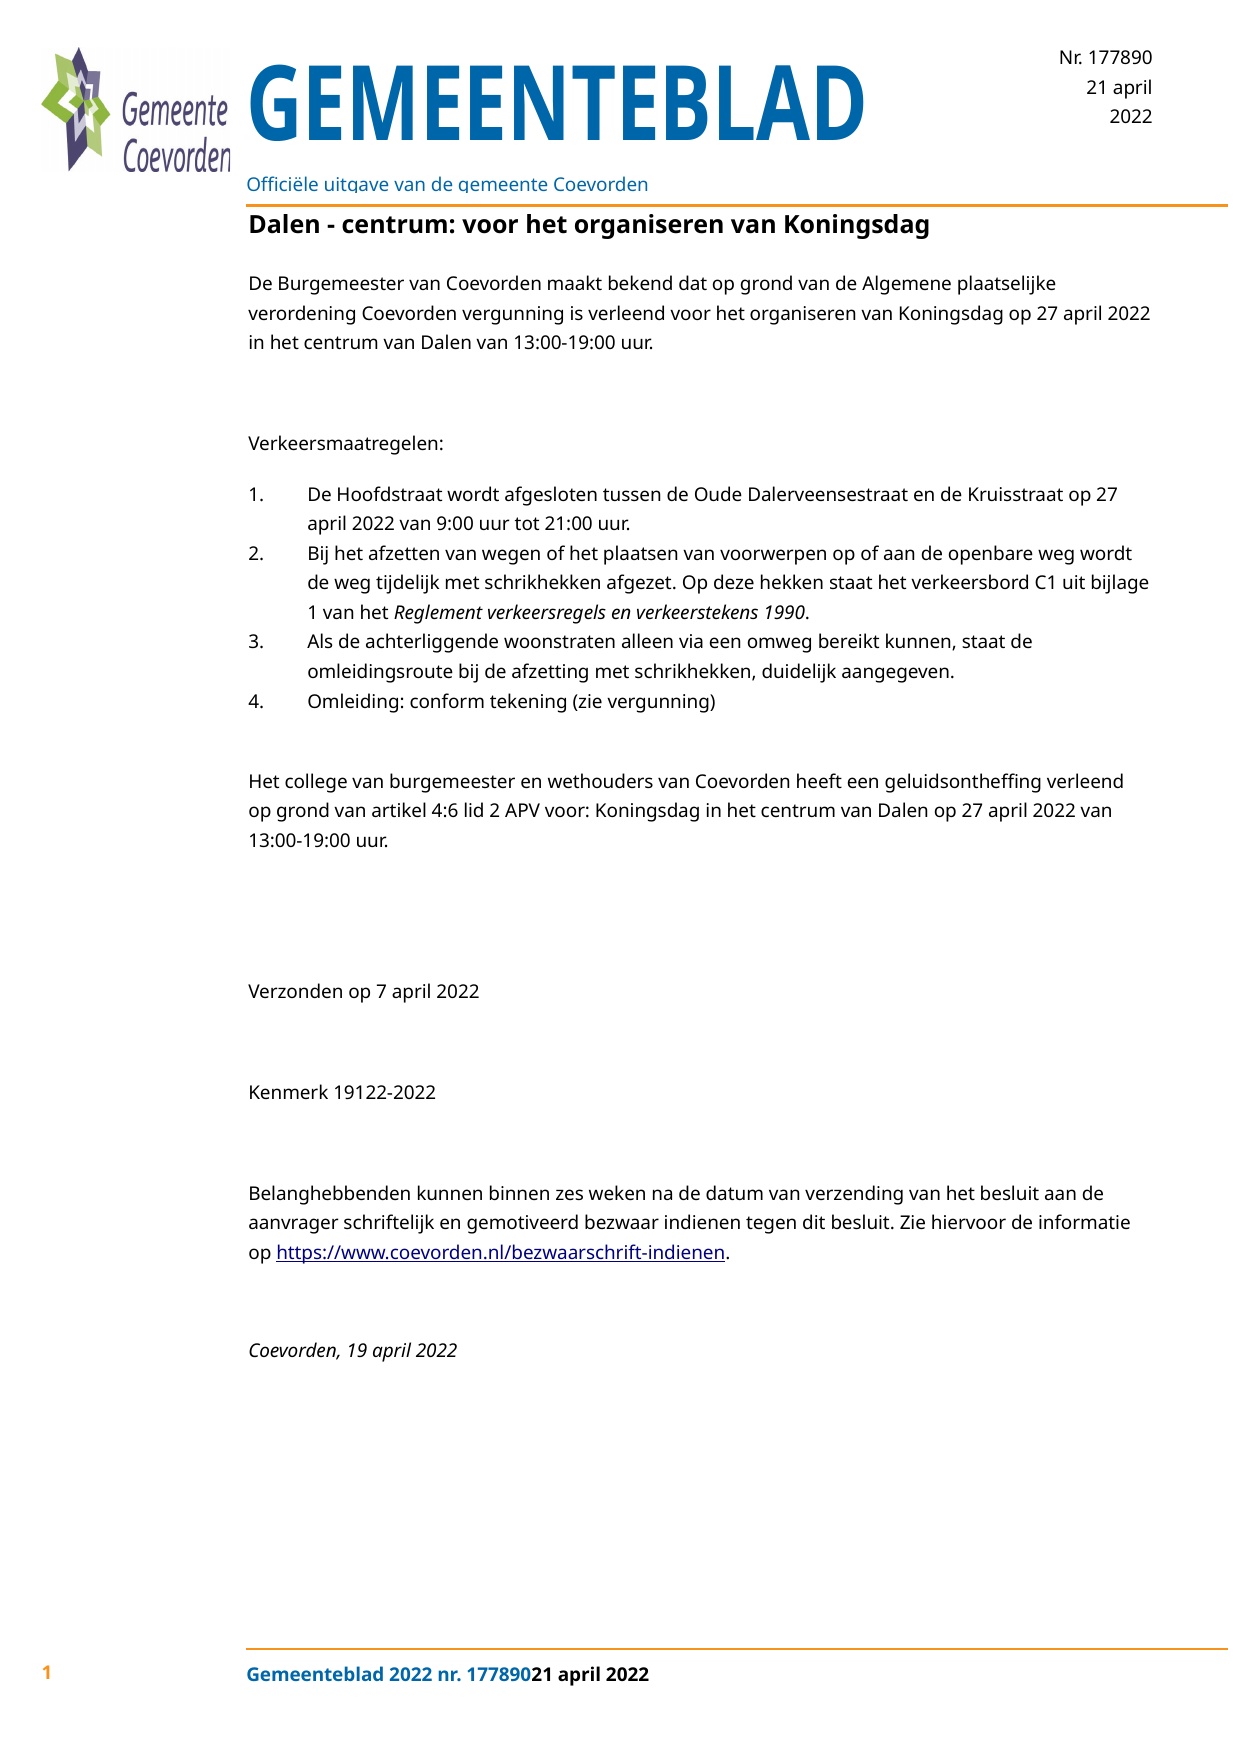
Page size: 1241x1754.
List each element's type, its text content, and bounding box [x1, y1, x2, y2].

picture [41, 47, 231, 172]
text Het college van burgemeester en wethouders van Coevorden heeft een geluidsontheffing verleend op grond van artikel 4:6 lid 2 APV voor: Koningsdag in het centrum van Dalen op 27 april 2022 van 13:00-19:00 uur. [248, 768, 1152, 853]
list Bij het afzetten van wegen of het plaatsen van voorwerpen op of aan de openbare weg wordt de weg tijdelijk met schrikhekken afgezet. Op deze hekken staat het verkeersbord C1 uit bijlage 1 van het Reglement verkeersregels en verkeerstekens 1990. [248, 540, 1152, 625]
text Kenmerk 19122-2022 [248, 1079, 1152, 1105]
list Omleiding: conform tekening (zie vergunning) [248, 688, 1152, 713]
text Coevorden, 19 april 2022 [248, 1337, 1152, 1363]
text Dalen - centrum: voor het organiseren van Koningsdag [248, 207, 1152, 241]
text De Burgemeester van Coevorden maakt bekend dat op grond van de Algemene plaatselijke verordening Coevorden vergunning is verleend voor het organiseren van Koningsdag op 27 april 2022 in het centrum van Dalen van 13:00-19:00 uur. [248, 270, 1152, 355]
text Verzonden op 7 april 2022 [248, 978, 1152, 1004]
text Verkeersmaatregelen: [248, 430, 1152, 456]
list De Hoofdstraat wordt afgesloten tussen de Oude Dalerveensestraat en de Kruisstraat op 27 april 2022 van 9:00 uur tot 21:00 uur. [248, 481, 1152, 536]
text Belanghebbenden kunnen binnen zes weken na de datum van verzending van het besluit aan de aanvrager schriftelijk en gemotiveerd bezwaar indienen tegen dit besluit. Zie hiervoor de informatie op https://www.coevorden.nl/bezwaarschrift-indienen. [248, 1180, 1152, 1265]
list Als de achterliggende woonstraten alleen via een omweg bereikt kunnen, staat de omleidingsroute bij de afzetting met schrikhekken, duidelijk aangegeven. [248, 629, 1152, 684]
